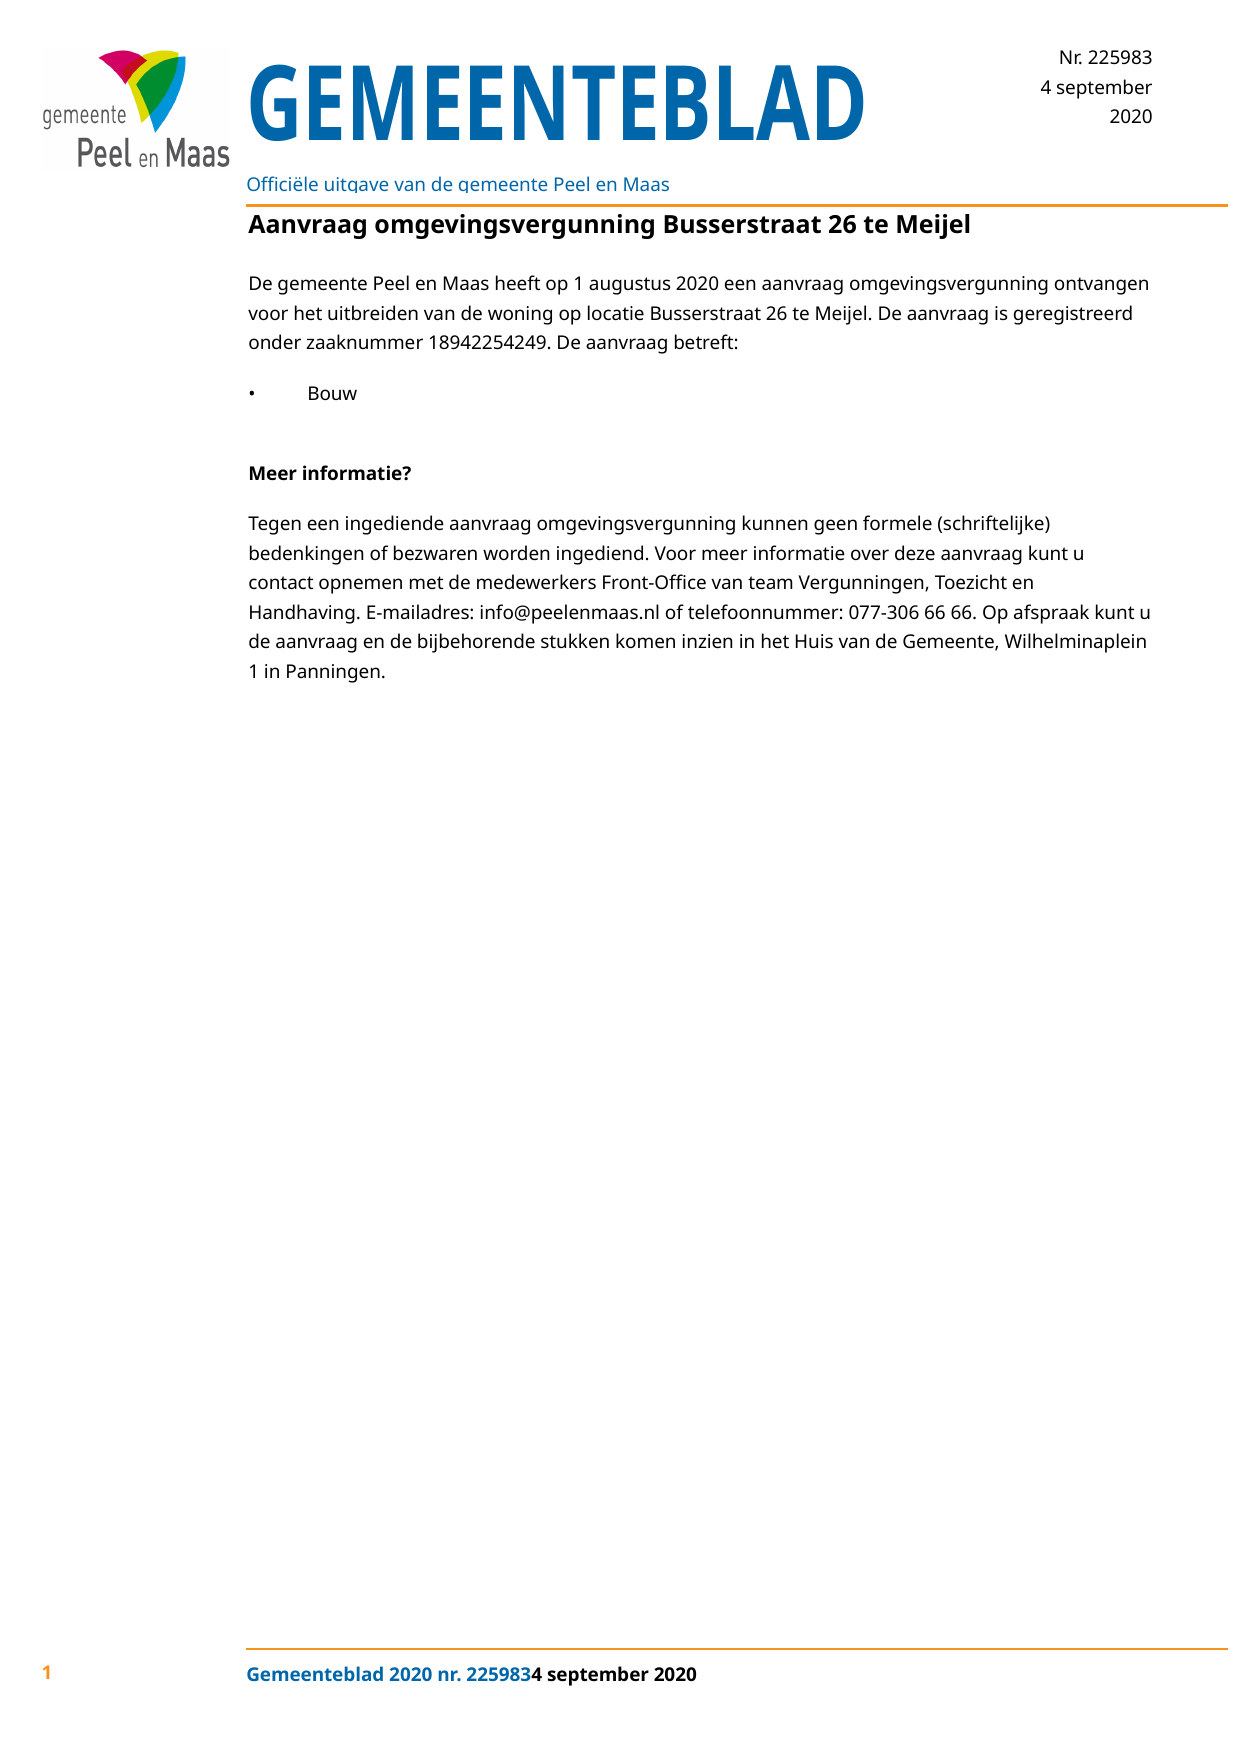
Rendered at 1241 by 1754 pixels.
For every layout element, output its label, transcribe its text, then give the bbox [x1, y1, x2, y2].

text De gemeente Peel en Maas heeft op 1 augustus 2020 een aanvraag omgevingsvergunning ontvangen voor het uitbreiden van de woning op locatie Busserstraat 26 te Meijel. De aanvraag is geregistreerd onder zaaknummer 18942254249. De aanvraag betreft: [248, 270, 1152, 355]
text Meer informatie? [248, 460, 1152, 486]
text Tegen een ingediende aanvraag omgevingsvergunning kunnen geen formele (schriftelijke) bedenkingen of bezwaren worden ingediend. Voor meer informatie over deze aanvraag kunt u contact opnemen met de medewerkers Front-Office van team Vergunningen, Toezicht en Handhaving. E-mailadres: info@peelenmaas.nl of telefoonnummer: 077-306 66 66. Op afspraak kunt u de aanvraag en de bijbehorende stukken komen inzien in het Huis van de Gemeente, Wilhelminaplein 1 in Panningen. [248, 510, 1152, 684]
text Aanvraag omgevingsvergunning Busserstraat 26 te Meijel [248, 207, 1152, 241]
list Bouw [248, 380, 1152, 406]
picture [41, 47, 231, 172]
